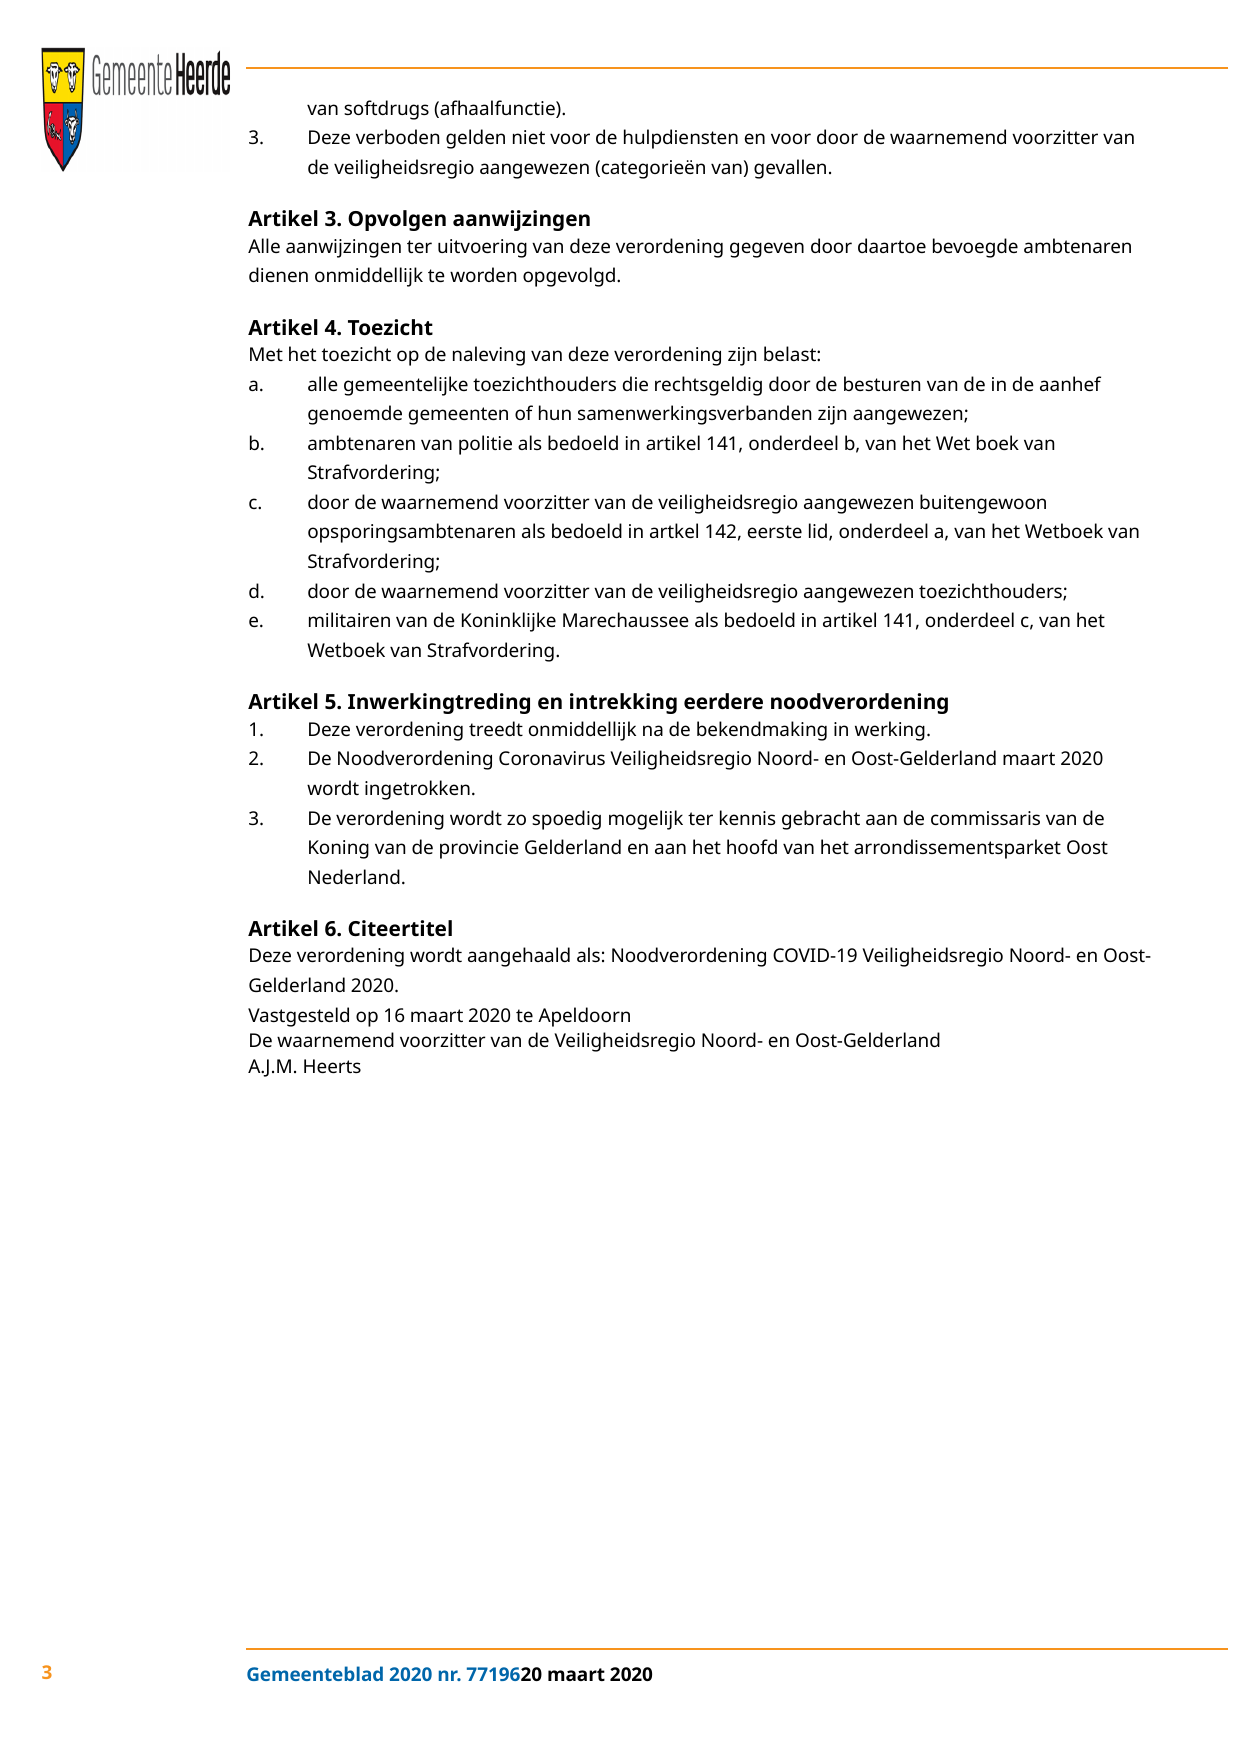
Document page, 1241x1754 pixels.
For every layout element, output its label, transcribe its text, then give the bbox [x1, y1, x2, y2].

list van softdrugs (afhaalfunctie). [248, 95, 1152, 121]
list militairen van de Koninklijke Marechaussee als bedoeld in artikel 141, onderdeel c, van het Wetboek van Strafvordering. [248, 607, 1152, 663]
text Artikel 5. Inwerkingtreding en intrekking eerdere noodverordening [248, 687, 1152, 716]
text Met het toezicht op de naleving van deze verordening zijn belast: [248, 341, 1152, 367]
text Artikel 4. Toezicht [248, 313, 1152, 341]
text Artikel 3. Opvolgen aanwijzingen [248, 204, 1152, 233]
text A.J.M. Heerts [248, 1053, 1152, 1079]
list Deze verordening treedt onmiddellijk na de bekendmaking in werking. [248, 716, 1152, 742]
text De waarnemend voorzitter van de Veiligheidsregio Noord- en Oost-Gelderland [248, 1028, 1152, 1053]
list De Noodverordening Coronavirus Veiligheidsregio Noord- en Oost-Gelderland maart 2020 wordt ingetrokken. [248, 746, 1152, 801]
list door de waarnemend voorzitter van de veiligheidsregio aangewezen toezichthouders; [248, 578, 1152, 604]
list Deze verboden gelden niet voor de hulpdiensten en voor door de waarnemend voorzitter van de veiligheidsregio aangewezen (categorieën van) gevallen. [248, 124, 1152, 180]
text Artikel 6. Citeertitel [248, 914, 1152, 943]
list door de waarnemend voorzitter van de veiligheidsregio aangewezen buitengewoon opsporingsambtenaren als bedoeld in artkel 142, eerste lid, onderdeel a, van het Wetboek van Strafvordering; [248, 489, 1152, 574]
list alle gemeentelijke toezichthouders die rechtsgeldig door de besturen van de in de aanhef genoemde gemeenten of hun samenwerkingsverbanden zijn aangewezen; [248, 371, 1152, 426]
text Alle aanwijzingen ter uitvoering van deze verordening gegeven door daartoe bevoegde ambtenaren dienen onmiddellijk te worden opgevolgd. [248, 233, 1152, 288]
list ambtenaren van politie als bedoeld in artikel 141, onderdeel b, van het Wet boek van Strafvordering; [248, 430, 1152, 485]
text Vastgesteld op 16 maart 2020 te Apeldoorn [248, 1002, 1152, 1028]
text Deze verordening wordt aangehaald als: Noodverordening COVID-19 Veiligheidsregio Noord- en Oost-Gelderland 2020. [248, 943, 1152, 998]
picture [41, 47, 231, 172]
list De verordening wordt zo spoedig mogelijk ter kennis gebracht aan de commissaris van de Koning van de provincie Gelderland en aan het hoofd van het arrondissementsparket Oost­ Nederland. [248, 805, 1152, 889]
